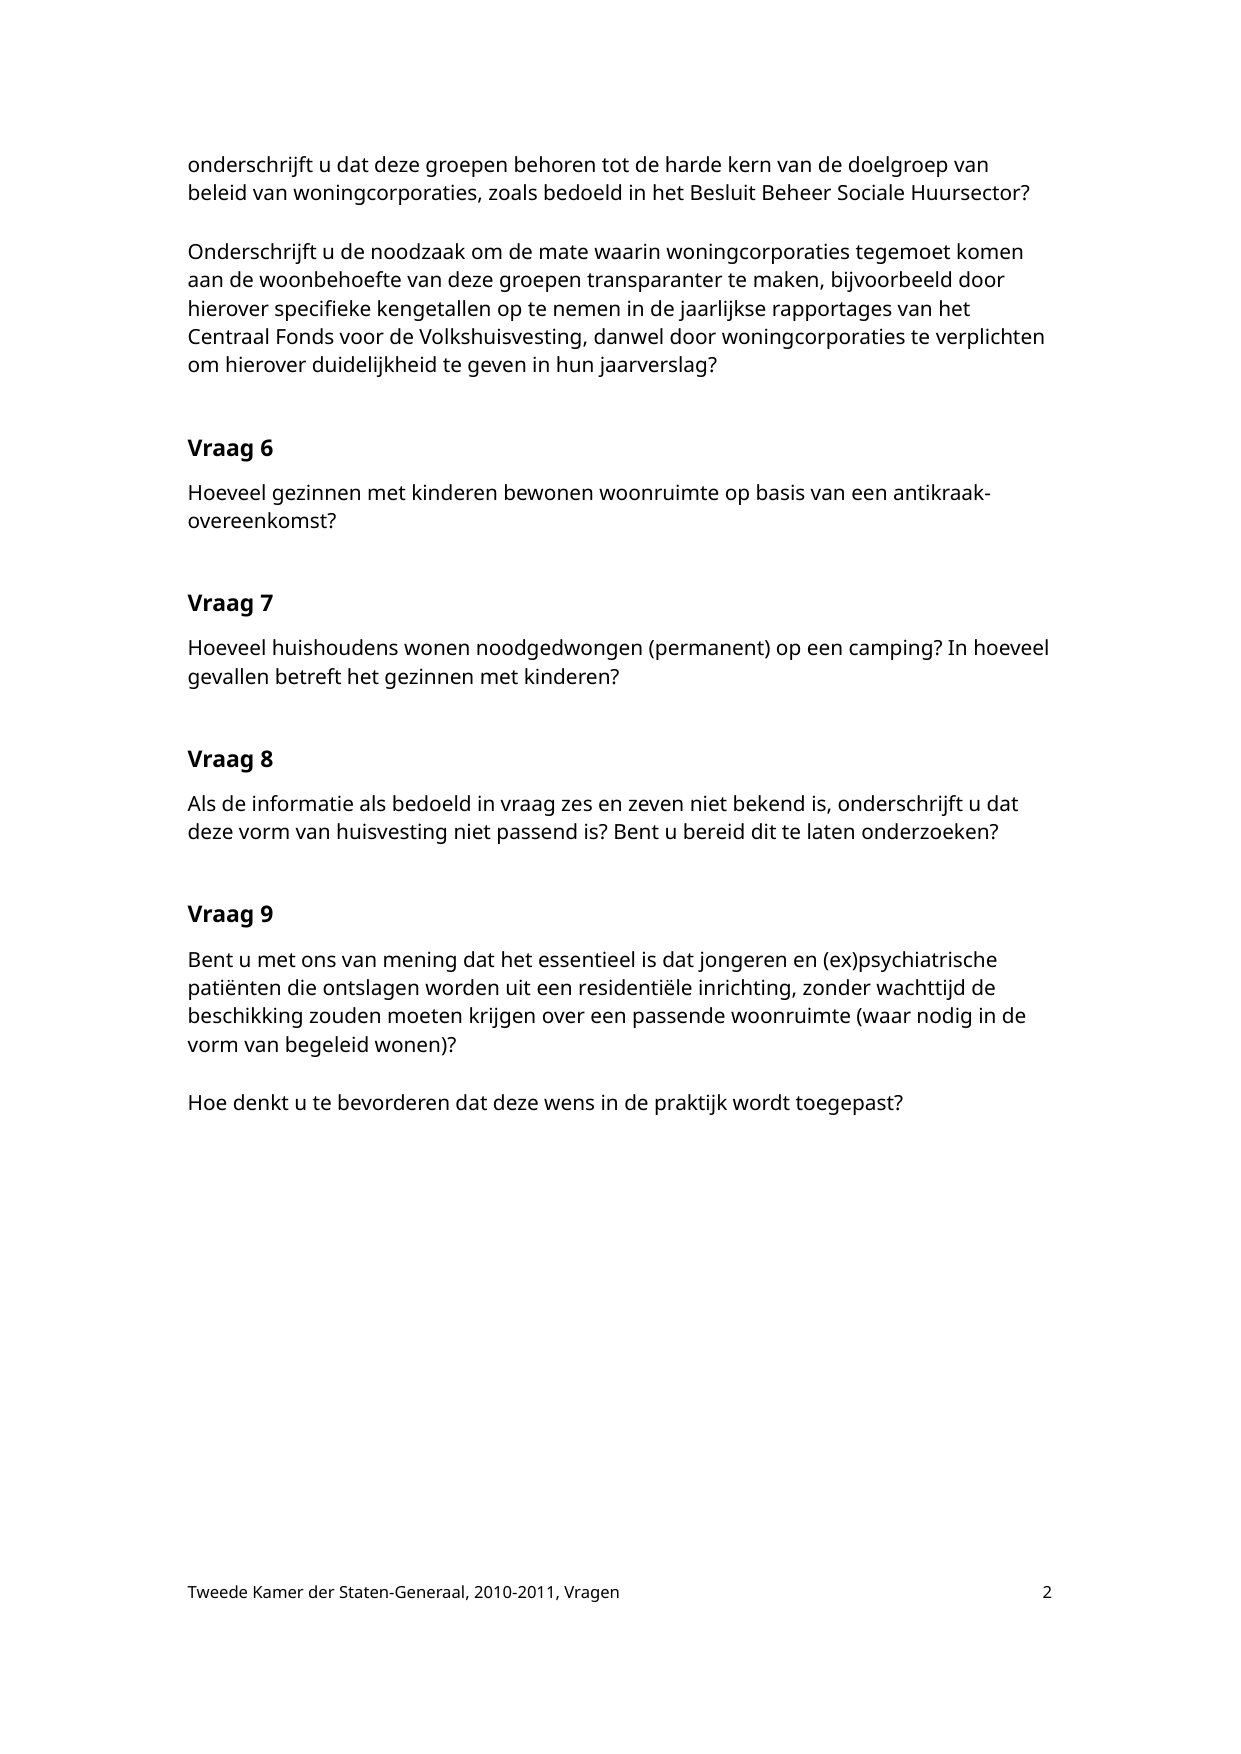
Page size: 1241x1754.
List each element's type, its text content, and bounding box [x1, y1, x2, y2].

text Als de informatie als bedoeld in vraag zes en zeven niet bekend is, onderschrijft u dat deze vorm van huisvesting niet passend is? Bent u bereid dit te laten onderzoeken? [187, 789, 1053, 846]
subtitle Vraag 7 [187, 587, 1053, 618]
text Hoeveel huishoudens wonen noodgedwongen (permanent) op een camping? In hoeveel gevallen betreft het gezinnen met kinderen? [187, 633, 1053, 690]
subtitle Vraag 9 [187, 898, 1053, 930]
subtitle Vraag 6 [187, 432, 1053, 463]
subtitle Vraag 8 [187, 743, 1053, 774]
text Hoe denkt u te bevorderen dat deze wens in de praktijk wordt toegepast? [187, 1088, 1053, 1117]
text Onderschrijft u de noodzaak om de mate waarin woningcorporaties tegemoet komen aan de woonbehoefte van deze groepen transparanter te maken, bijvoorbeeld door hierover specifieke kengetallen op te nemen in de jaarlijkse rapportages van het Centraal Fonds voor de Volkshuisvesting, danwel door woningcorporaties te verplichten om hierover duidelijkheid te geven in hun jaarverslag? [187, 237, 1053, 379]
text Bent u met ons van mening dat het essentieel is dat jongeren en (ex)psychiatrische patiënten die ontslagen worden uit een residentiële inrichting, zonder wachttijd de beschikking zouden moeten krijgen over een passende woonruimte (waar nodig in de vorm van begeleid wonen)? [187, 945, 1053, 1058]
text onderschrijft u dat deze groepen behoren tot de harde kern van de doelgroep van beleid van woningcorporaties, zoals bedoeld in het Besluit Beheer Sociale Huursector? [187, 150, 1053, 207]
text Hoeveel gezinnen met kinderen bewonen woonruimte op basis van een antikraak-overeenkomst? [187, 478, 1053, 535]
